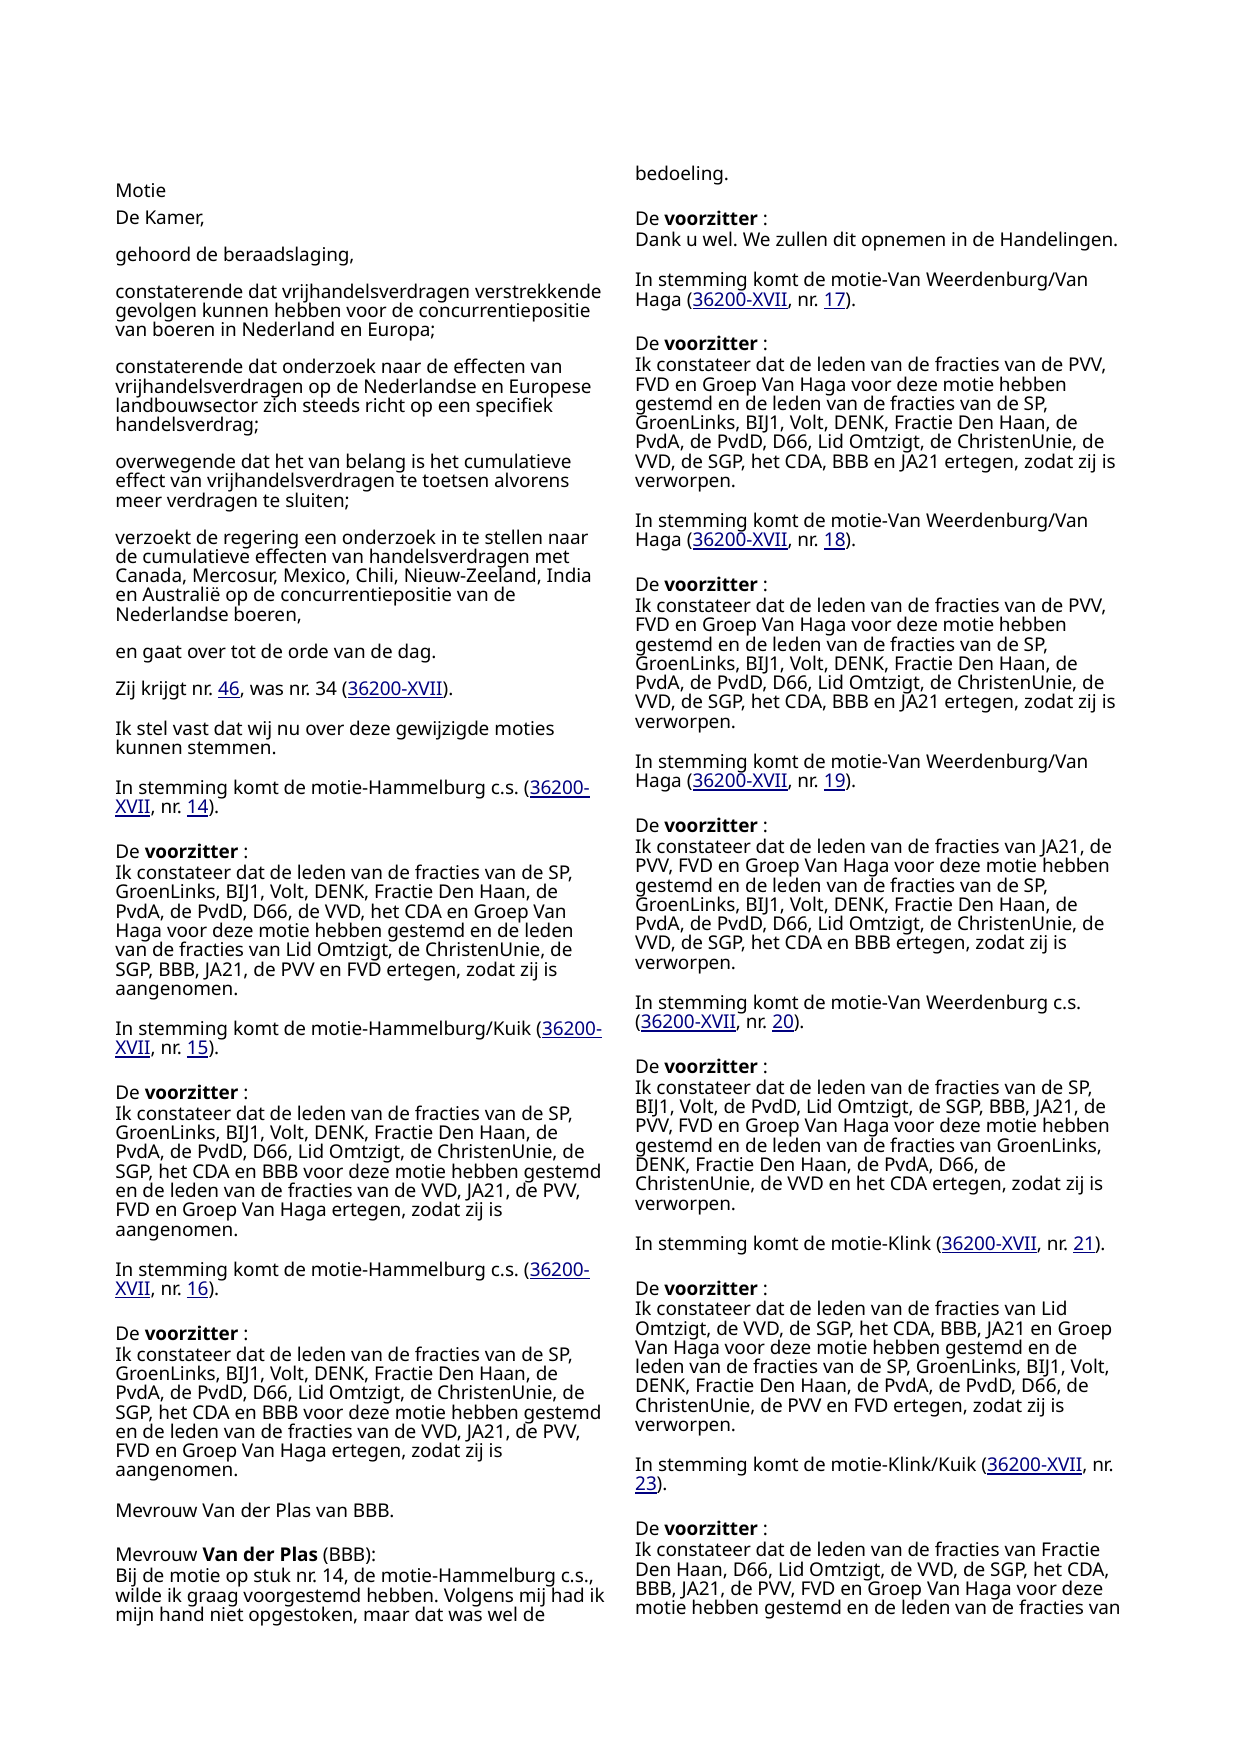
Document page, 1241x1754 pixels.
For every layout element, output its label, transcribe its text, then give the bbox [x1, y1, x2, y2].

text Bij de motie op stuk nr. 14, de motie-Hammelburg c.s., wilde ik graag voorgestemd hebben. Volgens mij had ik mijn hand niet opgestoken, maar dat was wel de [115, 1567, 605, 1625]
text Ik constateer dat de leden van de fracties van de SP, GroenLinks, BIJ1, Volt, DENK, Fractie Den Haan, de PvdA, de PvdD, D66, Lid Omtzigt, de ChristenUnie, de SGP, het CDA en BBB voor deze motie hebben gestemd en de leden van de fracties van de VVD, JA21, de PVV, FVD en Groep Van Haga ertegen, zodat zij is aangenomen. [115, 1105, 605, 1240]
text gehoord de beraadslaging, [115, 246, 605, 265]
text De voorzitter : [635, 1516, 1125, 1541]
text Motie [115, 177, 605, 203]
text In stemming komt de motie-Van Weerdenburg/Van Haga (36200-XVII, nr. 18). [635, 512, 1125, 551]
text In stemming komt de motie-Hammelburg/Kuik (36200-XVII, nr. 15). [115, 1020, 605, 1058]
text Ik constateer dat de leden van de fracties van de PVV, FVD en Groep Van Haga voor deze motie hebben gestemd en de leden van de fracties van de SP, GroenLinks, BIJ1, Volt, DENK, Fractie Den Haan, de PvdA, de PvdD, D66, Lid Omtzigt, de ChristenUnie, de VVD, de SGP, het CDA, BBB en JA21 ertegen, zodat zij is verworpen. [635, 356, 1125, 491]
text Dank u wel. We zullen dit opnemen in de Handelingen. [635, 231, 1125, 250]
text Ik constateer dat de leden van de fracties van de SP, GroenLinks, BIJ1, Volt, DENK, Fractie Den Haan, de PvdA, de PvdD, D66, de VVD, het CDA en Groep Van Haga voor deze motie hebben gestemd en de leden van de fracties van Lid Omtzigt, de ChristenUnie, de SGP, BBB, JA21, de PVV en FVD ertegen, zodat zij is aangenomen. [115, 864, 605, 999]
text bedoeling. [635, 165, 1125, 184]
text De voorzitter : [635, 1053, 1125, 1079]
text In stemming komt de motie-Van Weerdenburg c.s. (36200-XVII, nr. 20). [635, 994, 1125, 1032]
text De voorzitter : [635, 1275, 1125, 1300]
text In stemming komt de motie-Van Weerdenburg/Van Haga (36200-XVII, nr. 19). [635, 753, 1125, 791]
text De voorzitter : [635, 571, 1125, 597]
text De voorzitter : [115, 1079, 605, 1105]
text De voorzitter : [635, 205, 1125, 231]
text De voorzitter : [115, 838, 605, 864]
text overwegende dat het van belang is het cumulatieve effect van vrijhandelsverdragen te toetsen alvorens meer verdragen te sluiten; [115, 453, 605, 511]
text De Kamer, [115, 209, 605, 228]
text constaterende dat onderzoek naar de effecten van vrijhandelsverdragen op de Nederlandse en Europese landbouwsector zich steeds richt op een specifiek handelsverdrag; [115, 358, 605, 435]
text In stemming komt de motie-Hammelburg c.s. (36200-XVII, nr. 14). [115, 779, 605, 818]
text Mevrouw Van der Plas van BBB. [115, 1502, 605, 1521]
text In stemming komt de motie-Van Weerdenburg/Van Haga (36200-XVII, nr. 17). [635, 271, 1125, 310]
text Ik constateer dat de leden van de fracties van Fractie Den Haan, D66, Lid Omtzigt, de VVD, de SGP, het CDA, BBB, JA21, de PVV, FVD en Groep Van Haga voor deze motie hebben gestemd en de leden van de fracties van [635, 1541, 1125, 1618]
text In stemming komt de motie-Hammelburg c.s. (36200-XVII, nr. 16). [115, 1261, 605, 1299]
text Ik constateer dat de leden van de fracties van de SP, GroenLinks, BIJ1, Volt, DENK, Fractie Den Haan, de PvdA, de PvdD, D66, Lid Omtzigt, de ChristenUnie, de SGP, het CDA en BBB voor deze motie hebben gestemd en de leden van de fracties van de VVD, JA21, de PVV, FVD en Groep Van Haga ertegen, zodat zij is aangenomen. [115, 1346, 605, 1481]
text De voorzitter : [635, 812, 1125, 838]
text Zij krijgt nr. 46, was nr. 34 (36200-XVII). [115, 680, 605, 699]
text Ik constateer dat de leden van de fracties van de SP, BIJ1, Volt, de PvdD, Lid Omtzigt, de SGP, BBB, JA21, de PVV, FVD en Groep Van Haga voor deze motie hebben gestemd en de leden van de fracties van GroenLinks, DENK, Fractie Den Haan, de PvdA, D66, de ChristenUnie, de VVD en het CDA ertegen, zodat zij is verworpen. [635, 1079, 1125, 1214]
text In stemming komt de motie-Klink (36200-XVII, nr. 21). [635, 1234, 1125, 1254]
text Ik constateer dat de leden van de fracties van de PVV, FVD en Groep Van Haga voor deze motie hebben gestemd en de leden van de fracties van de SP, GroenLinks, BIJ1, Volt, DENK, Fractie Den Haan, de PvdA, de PvdD, D66, Lid Omtzigt, de ChristenUnie, de VVD, de SGP, het CDA, BBB en JA21 ertegen, zodat zij is verworpen. [635, 597, 1125, 732]
text De voorzitter : [635, 331, 1125, 356]
text constaterende dat vrijhandelsverdragen verstrekkende gevolgen kunnen hebben voor de concurrentiepositie van boeren in Nederland en Europa; [115, 283, 605, 341]
text In stemming komt de motie-Klink/Kuik (36200-XVII, nr. 23). [635, 1456, 1125, 1495]
text Ik stel vast dat wij nu over deze gewijzigde moties kunnen stemmen. [115, 720, 605, 758]
text Ik constateer dat de leden van de fracties van Lid Omtzigt, de VVD, de SGP, het CDA, BBB, JA21 en Groep Van Haga voor deze motie hebben gestemd en de leden van de fracties van de SP, GroenLinks, BIJ1, Volt, DENK, Fractie Den Haan, de PvdA, de PvdD, D66, de ChristenUnie, de PVV en FVD ertegen, zodat zij is verworpen. [635, 1300, 1125, 1435]
text en gaat over tot de orde van de dag. [115, 643, 605, 662]
text Ik constateer dat de leden van de fracties van JA21, de PVV, FVD en Groep Van Haga voor deze motie hebben gestemd en de leden van de fracties van de SP, GroenLinks, BIJ1, Volt, DENK, Fractie Den Haan, de PvdA, de PvdD, D66, Lid Omtzigt, de ChristenUnie, de VVD, de SGP, het CDA en BBB ertegen, zodat zij is verworpen. [635, 838, 1125, 973]
text De voorzitter : [115, 1320, 605, 1346]
text verzoekt de regering een onderzoek in te stellen naar de cumulatieve effecten van handelsverdragen met Canada, Mercosur, Mexico, Chili, Nieuw-Zeeland, India en Australië op de concurrentiepositie van de Nederlandse boeren, [115, 529, 605, 625]
text Mevrouw Van der Plas (BBB): [115, 1542, 605, 1567]
